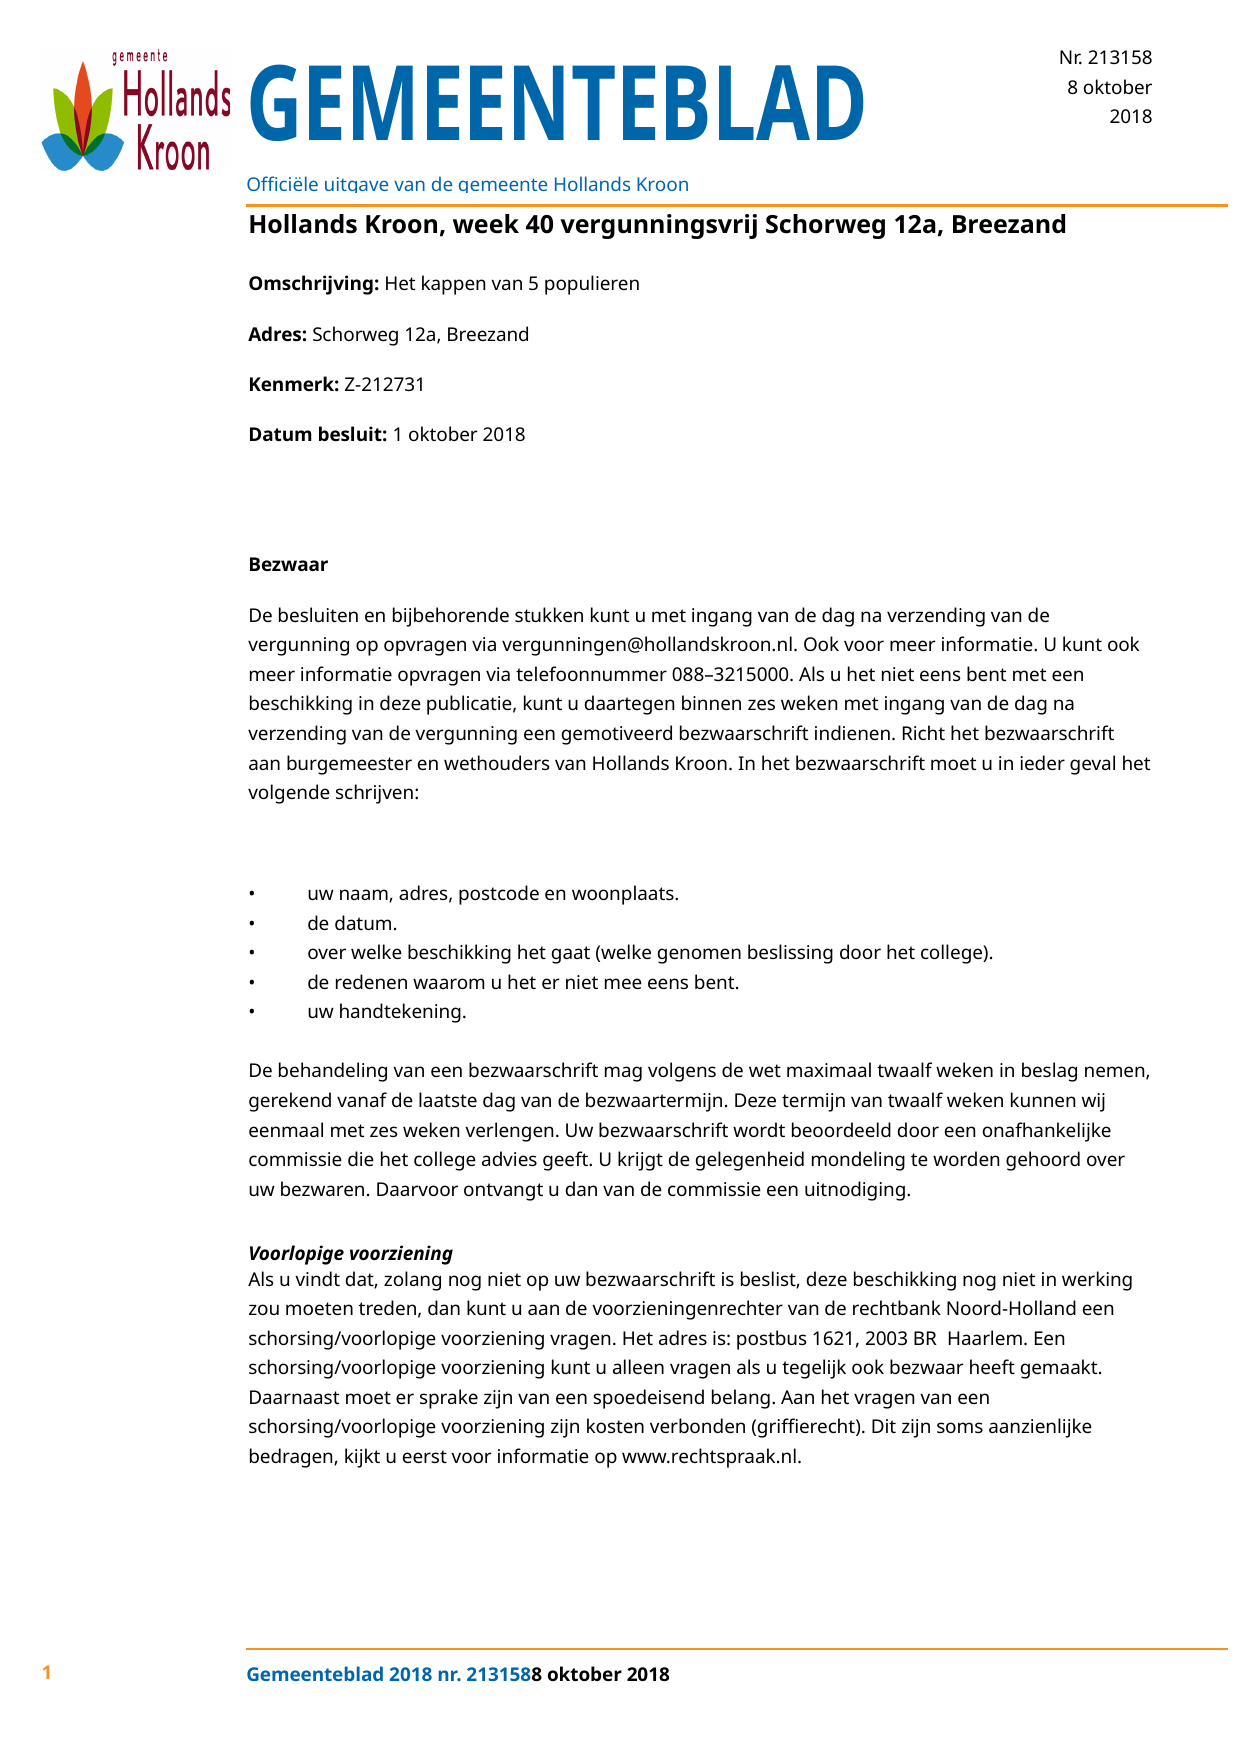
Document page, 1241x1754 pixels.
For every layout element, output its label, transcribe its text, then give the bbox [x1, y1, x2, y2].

text De behandeling van een bezwaarschrift mag volgens de wet maximaal twaalf weken in beslag nemen, gerekend vanaf de laatste dag van de bezwaartermijn. Deze termijn van twaalf weken kunnen wij eenmaal met zes weken verlengen. Uw bezwaarschrift wordt beoordeeld door een onafhankelijke commissie die het college advies geeft. U krijgt de gelegenheid mondeling te worden gehoord over uw bezwaren. Daarvoor ontvangt u dan van de commissie een uitnodiging. [248, 1058, 1152, 1202]
text Omschrijving: Het kappen van 5 populieren [248, 270, 1152, 296]
list over welke beschikking het gaat (welke genomen beslissing door het college). [248, 939, 1152, 965]
list de datum. [248, 910, 1152, 936]
picture [41, 47, 231, 172]
list uw handtekening. [248, 998, 1152, 1024]
text Bezwaar [248, 551, 1152, 577]
text Als u vindt dat, zolang nog niet op uw bezwaarschrift is beslist, deze beschikking nog niet in werking zou moeten treden, dan kunt u aan de voorzieningenrechter van de rechtbank Noord-Holland een schorsing/voorlopige voorziening vragen. Het adres is: postbus 1621, 2003 BR Haarlem. Een schorsing/voorlopige voorziening kunt u alleen vragen als u tegelijk ook bezwaar heeft gemaakt. Daarnaast moet er sprake zijn van een spoedeisend belang. Aan het vragen van een schorsing/voorlopige voorziening zijn kosten verbonden (griffierecht). Dit zijn soms aanzienlijke bedragen, kijkt u eerst voor informatie op www.rechtspraak.nl. [248, 1266, 1152, 1469]
text Hollands Kroon, week 40 vergunningsvrij Schorweg 12a, Breezand [248, 207, 1152, 241]
list de redenen waarom u het er niet mee eens bent. [248, 969, 1152, 995]
text Kenmerk: Z-212731 [248, 371, 1152, 397]
table_header [700, 422, 1152, 447]
text Adres: Schorweg 12a, Breezand [248, 321, 1152, 346]
text Voorlopige voorziening [248, 1240, 1152, 1266]
text De besluiten en bijbehorende stukken kunt u met ingang van de dag na verzending van de vergunning op opvragen via vergunningen@hollandskroon.nl. Ook voor meer informatie. U kunt ook meer informatie opvragen via telefoonnummer 088–3215000. Als u het niet eens bent met een beschikking in deze publicatie, kunt u daartegen binnen zes weken met ingang van de dag na verzending van de vergunning een gemotiveerd bezwaarschrift indienen. Richt het bezwaarschrift aan burgemeester en wethouders van Hollands Kroon. In het bezwaarschrift moet u in ieder geval het volgende schrijven: [248, 602, 1152, 805]
table_header Datum besluit: 1 oktober 2018 [248, 422, 700, 447]
list uw naam, adres, postcode en woonplaats. [248, 880, 1152, 906]
